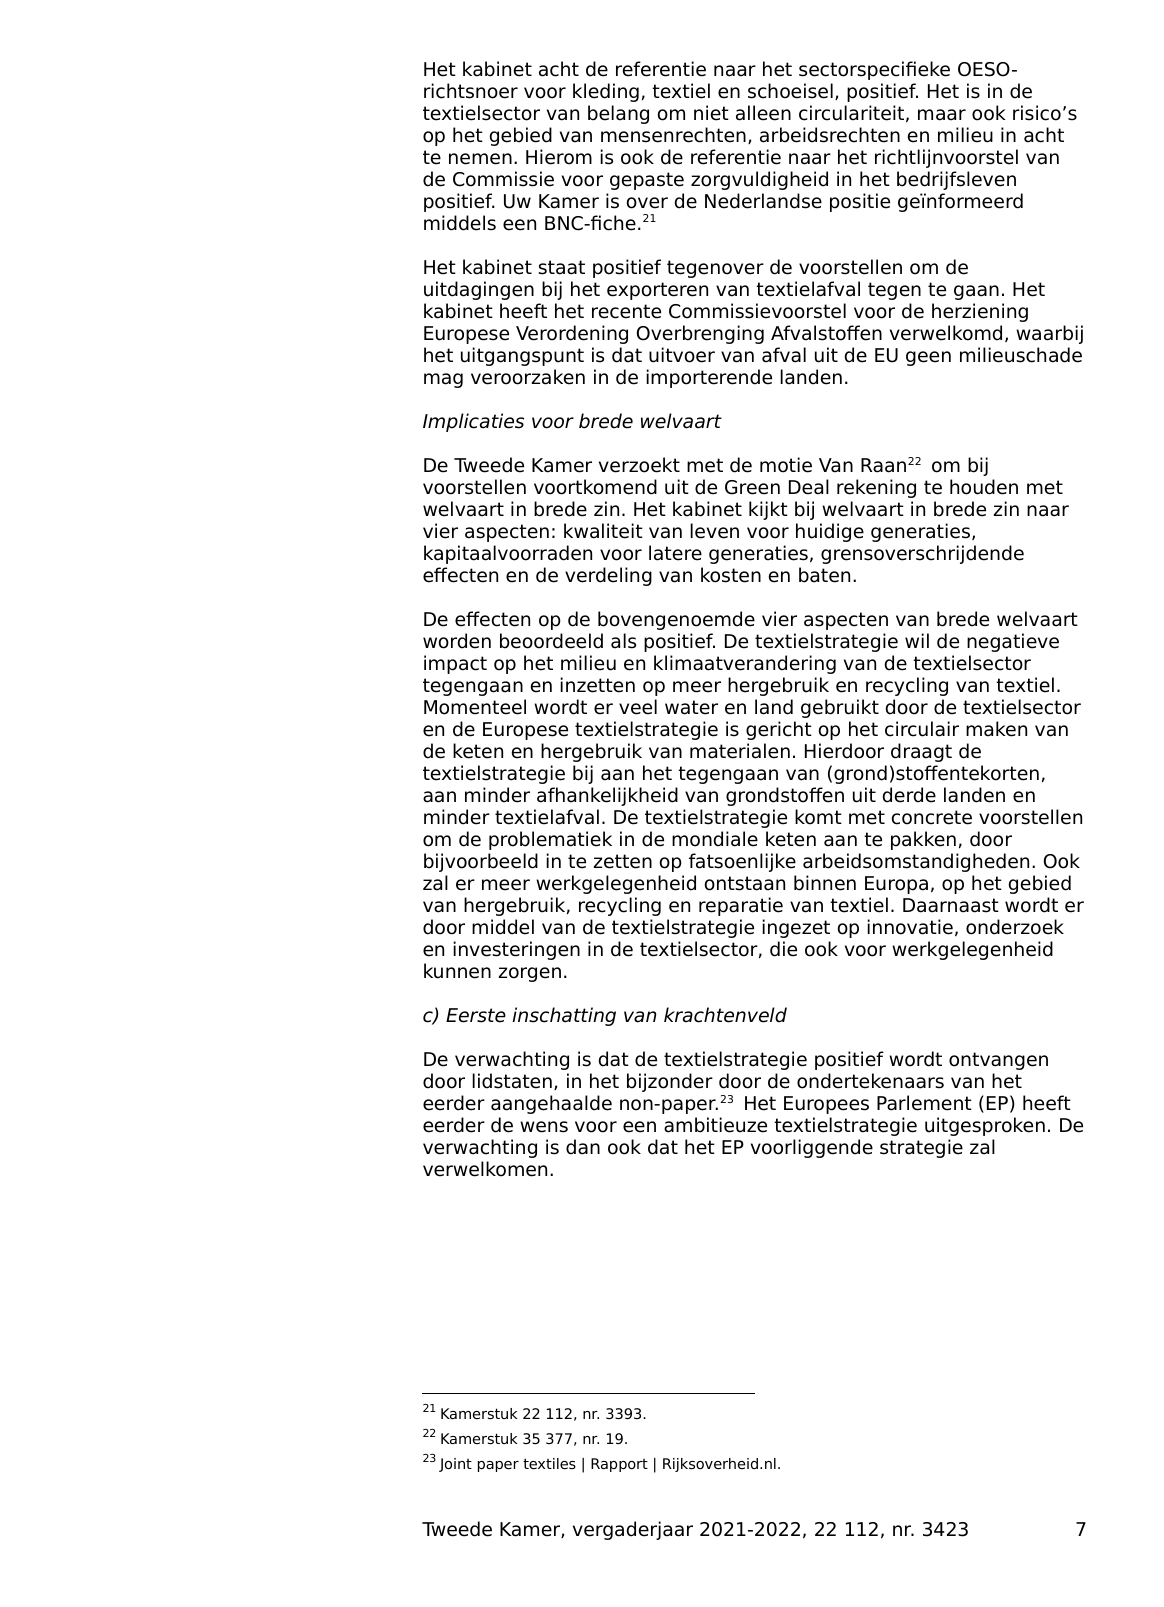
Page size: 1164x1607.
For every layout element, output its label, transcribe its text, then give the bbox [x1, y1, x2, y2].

text Joint paper textiles | Rapport | Rijksoverheid.nl. [422, 1452, 1087, 1474]
subtitle Implicaties voor brede welvaart [422, 411, 1087, 433]
text De Tweede Kamer verzoekt met de motie Van Raan om bij voorstellen voortkomend uit de Green Deal rekening te houden met welvaart in brede zin. Het kabinet kijkt bij welvaart in brede zin naar vier aspecten: kwaliteit van leven voor huidige generaties, kapitaalvoorraden voor latere generaties, grensoverschrijdende effecten en de verdeling van kosten en baten. [422, 455, 1087, 587]
text Het kabinet acht de referentie naar het sectorspecifieke OESO-richtsnoer voor kleding, textiel en schoeisel, positief. Het is in de textielsector van belang om niet alleen circulariteit, maar ook risico’s op het gebied van mensenrechten, arbeidsrechten en milieu in acht te nemen. Hierom is ook de referentie naar het richtlijnvoorstel van de Commissie voor gepaste zorgvuldigheid in het bedrijfsleven positief. Uw Kamer is over de Nederlandse positie geïnformeerd middels een BNC-fiche. [422, 59, 1087, 235]
text Het kabinet staat positief tegenover de voorstellen om de uitdagingen bij het exporteren van textielafval tegen te gaan. Het kabinet heeft het recente Commissievoorstel voor de herziening Europese Verordening Overbrenging Afvalstoffen verwelkomd, waarbij het uitgangspunt is dat uitvoer van afval uit de EU geen milieuschade mag veroorzaken in de importerende landen. [422, 257, 1087, 389]
text De effecten op de bovengenoemde vier aspecten van brede welvaart worden beoordeeld als positief. De textielstrategie wil de negatieve impact op het milieu en klimaatverandering van de textielsector tegengaan en inzetten op meer hergebruik en recycling van textiel. Momenteel wordt er veel water en land gebruikt door de textielsector en de Europese textielstrategie is gericht op het circulair maken van de keten en hergebruik van materialen. Hierdoor draagt de textielstrategie bij aan het tegengaan van (grond)stoffentekorten, aan minder afhankelijkheid van grondstoffen uit derde landen en minder textielafval. De textielstrategie komt met concrete voorstellen om de problematiek in de mondiale keten aan te pakken, door bijvoorbeeld in te zetten op fatsoenlijke arbeidsomstandigheden. Ook zal er meer werkgelegenheid ontstaan binnen Europa, op het gebied van hergebruik, recycling en reparatie van textiel. Daarnaast wordt er door middel van de textielstrategie ingezet op innovatie, onderzoek en investeringen in de textielsector, die ook voor werkgelegenheid kunnen zorgen. [422, 609, 1087, 983]
text De verwachting is dat de textielstrategie positief wordt ontvangen door lidstaten, in het bijzonder door de ondertekenaars van het eerder aangehaalde non-paper. Het Europees Parlement (EP) heeft eerder de wens voor een ambitieuze textielstrategie uitgesproken. De verwachting is dan ook dat het EP voorliggende strategie zal verwelkomen. [422, 1049, 1087, 1181]
subtitle c) Eerste inschatting van krachtenveld [422, 1005, 1087, 1027]
text Kamerstuk 22 112, nr. 3393. [422, 1402, 1087, 1424]
text Kamerstuk 35 377, nr. 19. [422, 1427, 1087, 1449]
